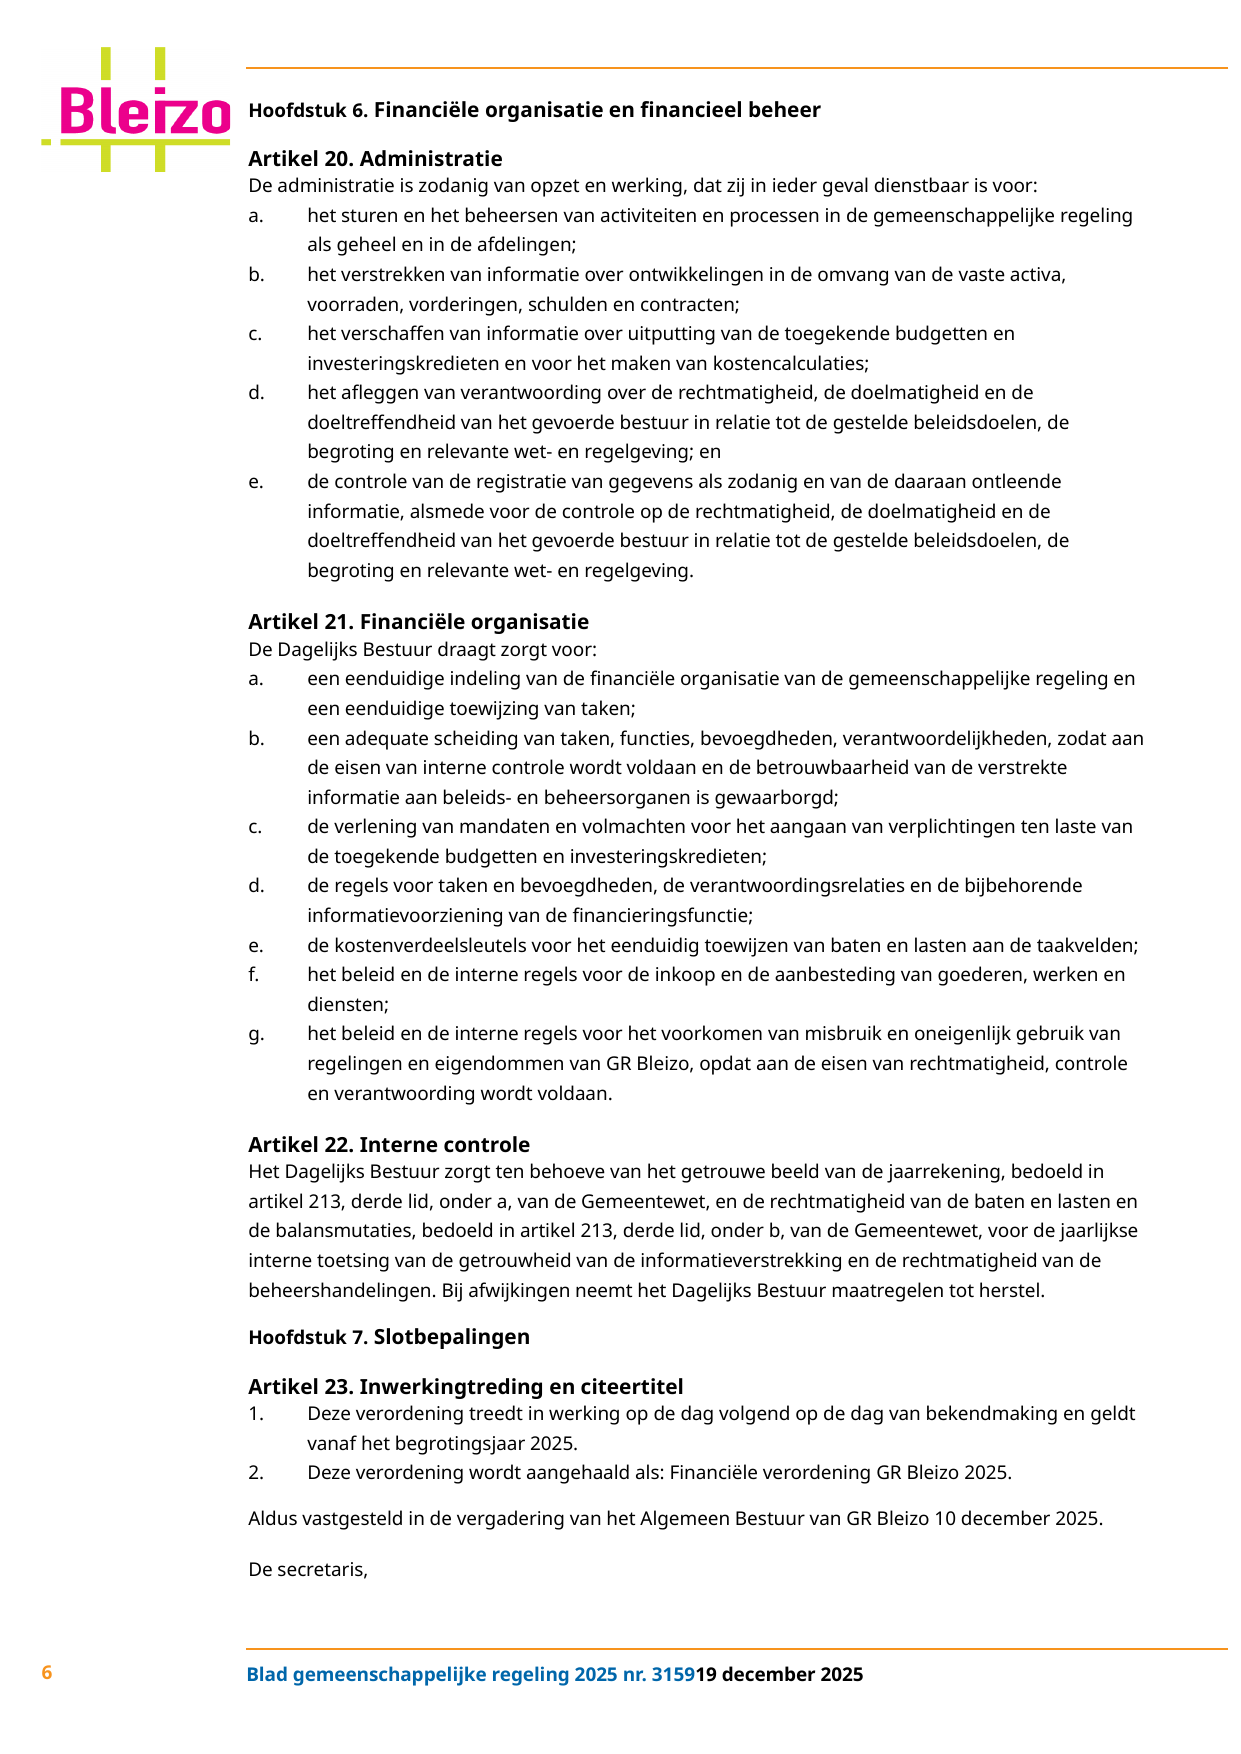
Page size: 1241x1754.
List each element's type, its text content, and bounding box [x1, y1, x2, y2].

list het afleggen van verantwoording over de rechtmatigheid, de doelmatigheid en de doeltreffendheid van het gevoerde bestuur in relatie tot de gestelde beleidsdoelen, de begroting en relevante wet- en regelgeving; en [248, 379, 1152, 464]
list het beleid en de interne regels voor de inkoop en de aanbesteding van goederen, werken en diensten; [248, 961, 1152, 1017]
text Artikel 22. Interne controle [248, 1130, 1152, 1158]
list het verstrekken van informatie over ontwikkelingen in de omvang van de vaste activa, voorraden, vorderingen, schulden en contracten; [248, 261, 1152, 317]
list een adequate scheiding van taken, functies, bevoegdheden, verantwoordelijkheden, zodat aan de eisen van interne controle wordt voldaan en de betrouwbaarheid van de verstrekte informatie aan beleids- en beheersorganen is gewaarborgd; [248, 725, 1152, 809]
list het beleid en de interne regels voor het voorkomen van misbruik en oneigenlijk gebruik van regelingen en eigendommen van GR Bleizo, opdat aan de eisen van rechtmatigheid, controle en verantwoording wordt voldaan. [248, 1021, 1152, 1105]
list Deze verordening treedt in werking op de dag volgend op de dag van bekendmaking en geldt vanaf het begrotingsjaar 2025. [248, 1400, 1152, 1456]
text Hoofdstuk 6. Financiële organisatie en financieel beheer [248, 95, 1152, 123]
text Artikel 23. Inwerkingtreding en citeertitel [248, 1372, 1152, 1400]
list een eenduidige indeling van de financiële organisatie van de gemeenschappelijke regeling en een eenduidige toewijzing van taken; [248, 666, 1152, 721]
list de verlening van mandaten en volmachten voor het aangaan van verplichtingen ten laste van de toegekende budgetten en investeringskredieten; [248, 813, 1152, 869]
list de controle van de registratie van gegevens als zodanig en van de daaraan ontleende informatie, alsmede voor de controle op de rechtmatigheid, de doelmatigheid en de doeltreffendheid van het gevoerde bestuur in relatie tot de gestelde beleidsdoelen, de begroting en relevante wet- en regelgeving. [248, 468, 1152, 583]
text De Dagelijks Bestuur draagt zorgt voor: [248, 636, 1152, 662]
list het verschaffen van informatie over uitputting van de toegekende budgetten en investeringskredieten en voor het maken van kostencalculaties; [248, 320, 1152, 376]
text Artikel 20. Administratie [248, 144, 1152, 172]
list Deze verordening wordt aangehaald als: Financiële verordening GR Bleizo 2025. [248, 1459, 1152, 1485]
text Artikel 21. Financiële organisatie [248, 607, 1152, 636]
list de kostenverdeelsleutels voor het eenduidig toewijzen van baten en lasten aan de taakvelden; [248, 932, 1152, 957]
text Hoofdstuk 7. Slotbepalingen [248, 1322, 1152, 1351]
text De secretaris, [248, 1556, 1152, 1582]
text Aldus vastgesteld in de vergadering van het Algemeen Bestuur van GR Bleizo 10 december 2025. [248, 1505, 1152, 1531]
picture [41, 47, 231, 172]
list het sturen en het beheersen van activiteiten en processen in de gemeenschappelijke regeling als geheel en in de afdelingen; [248, 202, 1152, 257]
text De administratie is zodanig van opzet en werking, dat zij in ieder geval dienstbaar is voor: [248, 172, 1152, 198]
list de regels voor taken en bevoegdheden, de verantwoordingsrelaties en de bijbehorende informatievoorziening van de financieringsfunctie; [248, 873, 1152, 928]
text Het Dagelijks Bestuur zorgt ten behoeve van het getrouwe beeld van de jaarrekening, bedoeld in artikel 213, derde lid, onder a, van de Gemeentewet, en de rechtmatigheid van de baten en lasten en de balansmutaties, bedoeld in artikel 213, derde lid, onder b, van de Gemeentewet, voor de jaarlijkse interne toetsing van de getrouwheid van de informatieverstrekking en de rechtmatigheid van de beheershandelingen. Bij afwijkingen neemt het Dagelijks Bestuur maatregelen tot herstel. [248, 1158, 1152, 1303]
